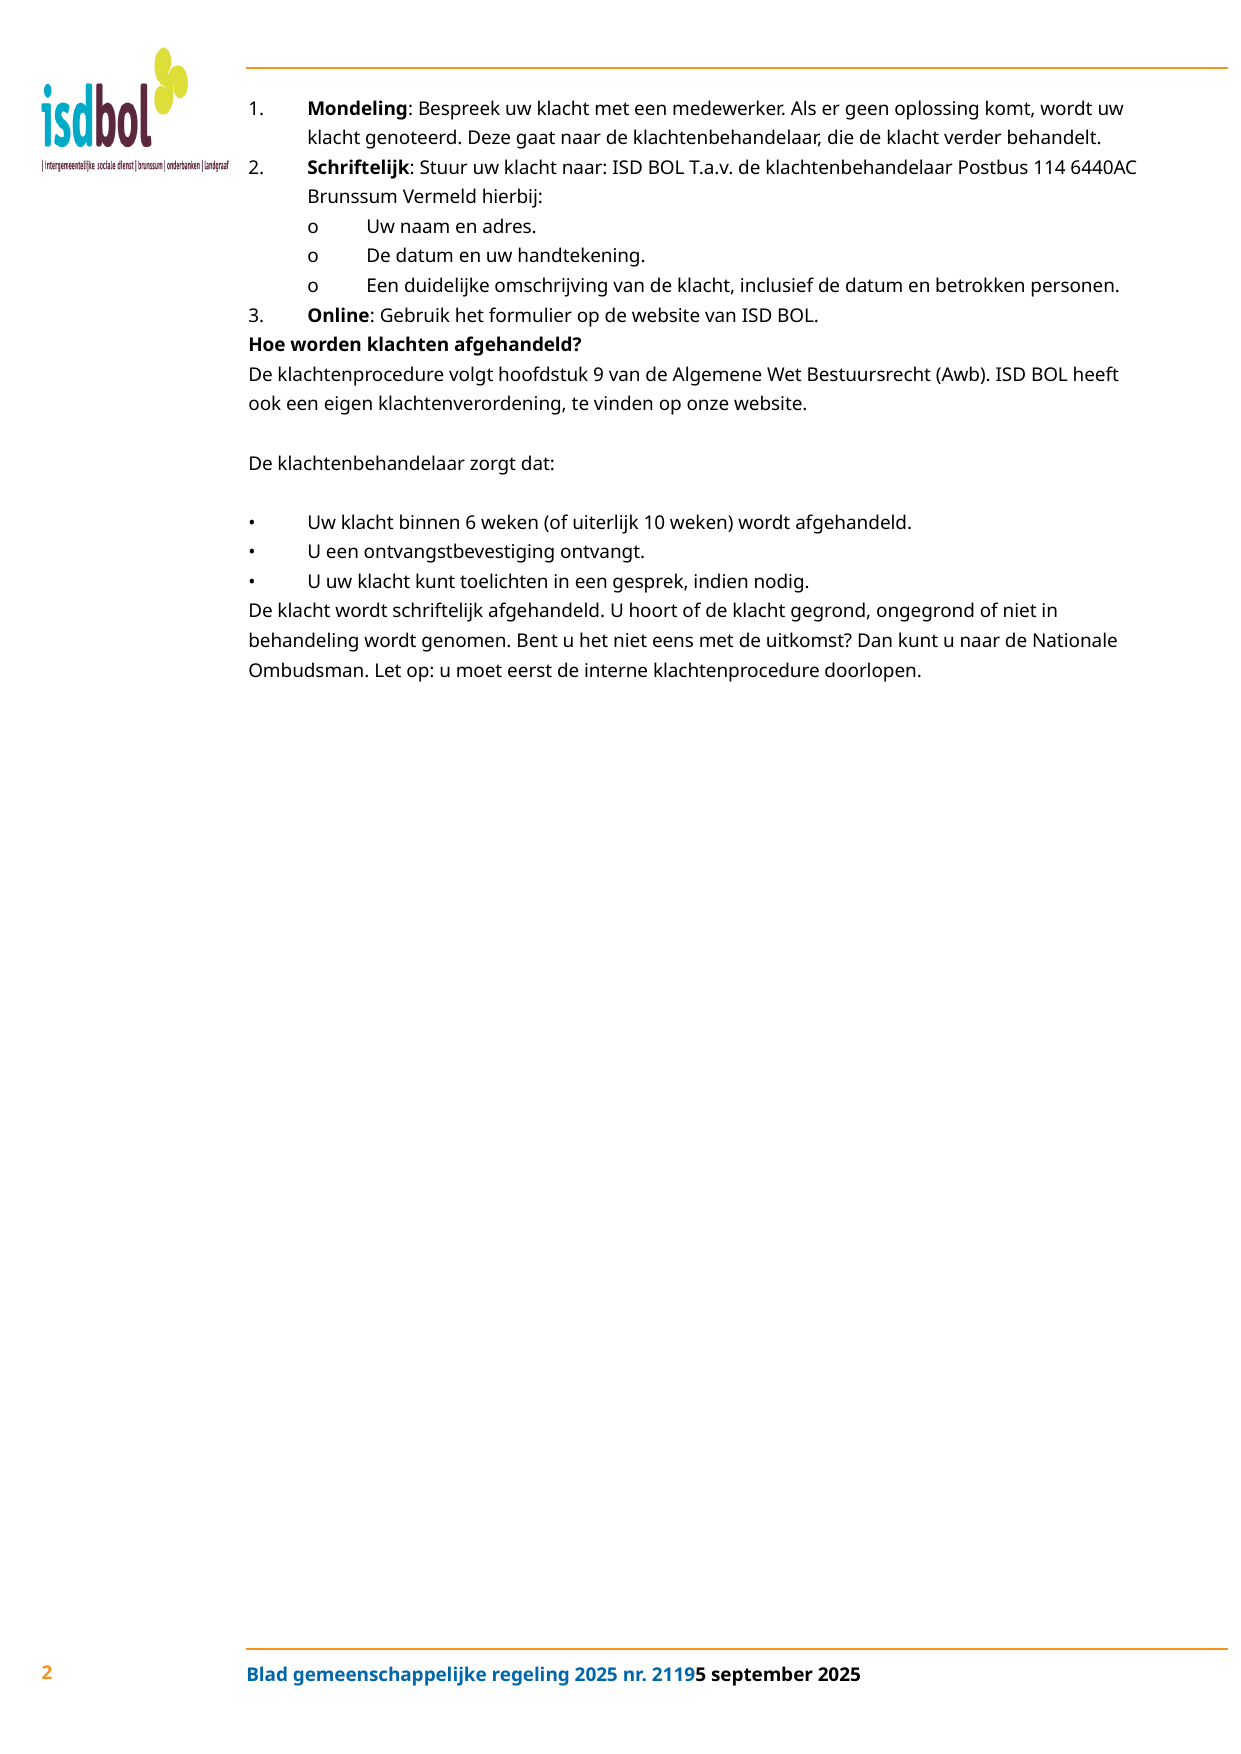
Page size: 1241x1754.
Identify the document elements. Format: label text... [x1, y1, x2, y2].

text De klacht wordt schriftelijk afgehandeld. U hoort of de klacht gegrond, ongegrond of niet in behandeling wordt genomen. Bent u het niet eens met de uitkomst? Dan kunt u naar de Nationale Ombudsman. Let op: u moet eerst de interne klachtenprocedure doorlopen. [248, 598, 1152, 683]
list Online: Gebruik het formulier op de website van ISD BOL. [248, 302, 1152, 328]
list Uw naam en adres. [307, 213, 1152, 239]
text Hoe worden klachten afgehandeld? [248, 331, 1152, 357]
text De klachtenbehandelaar zorgt dat: [248, 450, 1152, 476]
picture [41, 47, 231, 172]
text De klachtenprocedure volgt hoofdstuk 9 van de Algemene Wet Bestuursrecht (Awb). ISD BOL heeft ook een eigen klachtenverordening, te vinden op onze website. [248, 361, 1152, 416]
list U uw klacht kunt toelichten in een gesprek, indien nodig. [248, 568, 1152, 594]
list U een ontvangstbevestiging ontvangt. [248, 538, 1152, 564]
list Mondeling: Bespreek uw klacht met een medewerker. Als er geen oplossing komt, wordt uw klacht genoteerd. Deze gaat naar de klachtenbehandelaar, die de klacht verder behandelt. [248, 95, 1152, 150]
list Een duidelijke omschrijving van de klacht, inclusief de datum en betrokken personen. [307, 272, 1152, 298]
list Uw klacht binnen 6 weken (of uiterlijk 10 weken) wordt afgehandeld. [248, 509, 1152, 535]
list Schriftelijk: Stuur uw klacht naar: ISD BOL T.a.v. de klachtenbehandelaar Postbus 114 6440AC Brunssum Vermeld hierbij: [248, 154, 1152, 209]
list De datum en uw handtekening. [307, 243, 1152, 268]
